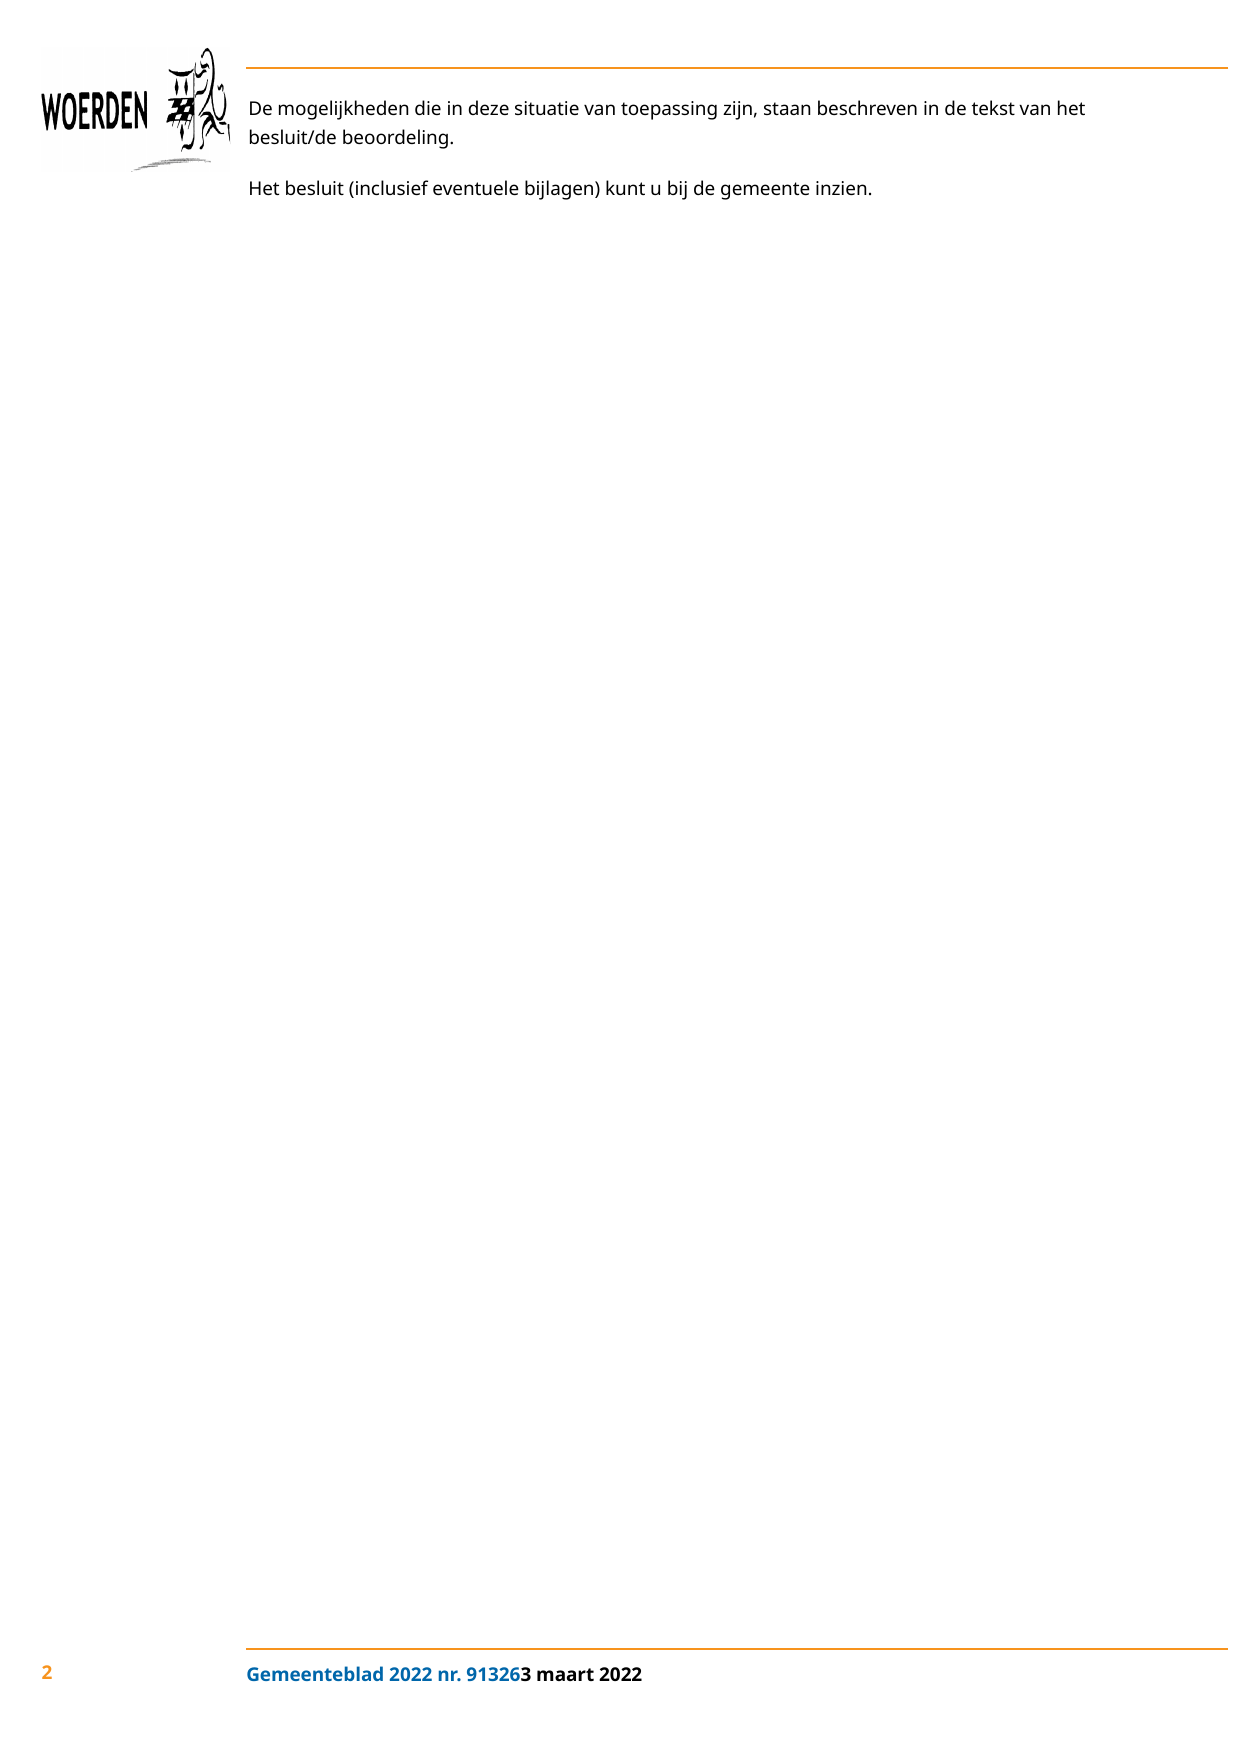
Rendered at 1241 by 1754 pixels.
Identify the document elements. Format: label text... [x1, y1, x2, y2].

text De mogelijkheden die in deze situatie van toepassing zijn, staan beschreven in de tekst van het besluit/de beoordeling. [248, 95, 1152, 150]
picture [41, 47, 231, 172]
text Het besluit (inclusief eventuele bijlagen) kunt u bij de gemeente inzien. [248, 175, 1152, 201]
